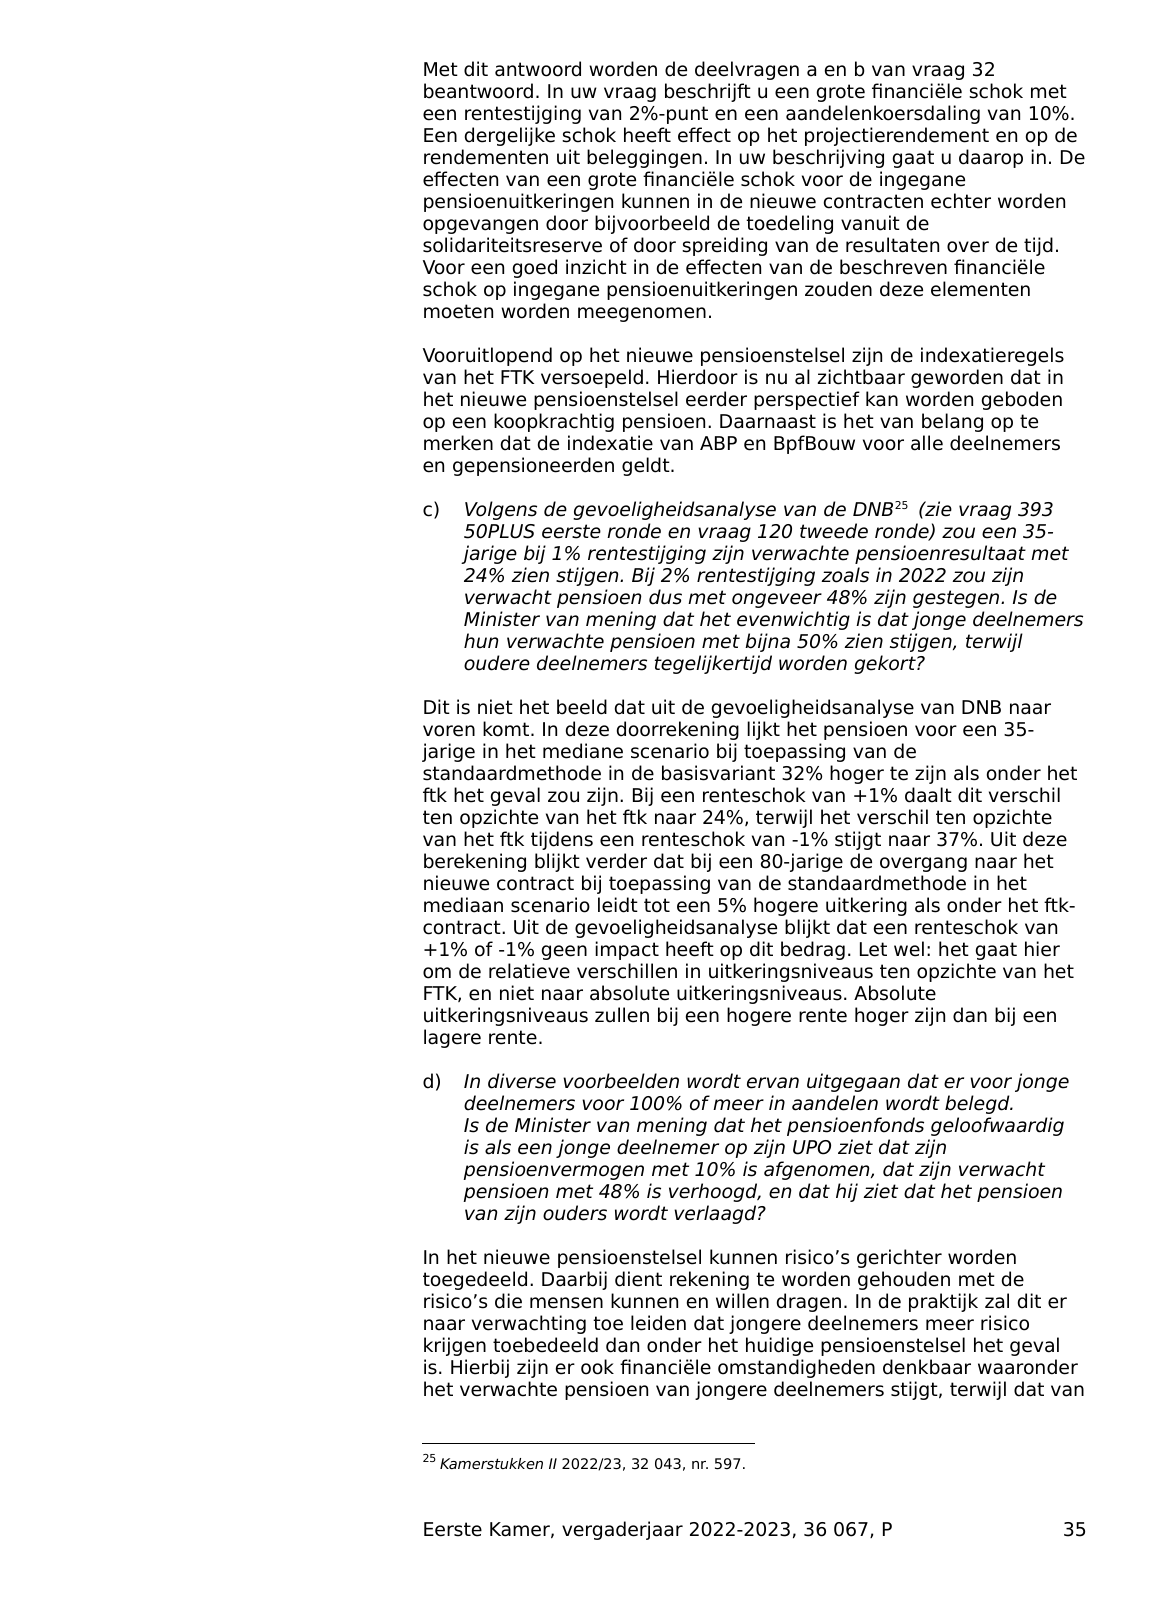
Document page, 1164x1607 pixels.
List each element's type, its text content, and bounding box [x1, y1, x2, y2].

text Met dit antwoord worden de deelvragen a en b van vraag 32 beantwoord. In uw vraag beschrijft u een grote financiële schok met een rentestijging van 2%-punt en een aandelenkoersdaling van 10%. Een dergelijke schok heeft effect op het projectierendement en op de rendementen uit beleggingen. In uw beschrijving gaat u daarop in. De effecten van een grote financiële schok voor de ingegane pensioenuitkeringen kunnen in de nieuwe contracten echter worden opgevangen door bijvoorbeeld de toedeling vanuit de solidariteitsreserve of door spreiding van de resultaten over de tijd. Voor een goed inzicht in de effecten van de beschreven financiële schok op ingegane pensioenuitkeringen zouden deze elementen moeten worden meegenomen. [422, 59, 1087, 323]
text Dit is niet het beeld dat uit de gevoeligheidsanalyse van DNB naar voren komt. In deze doorrekening lijkt het pensioen voor een 35-jarige in het mediane scenario bij toepassing van de standaardmethode in de basisvariant 32% hoger te zijn als onder het ftk het geval zou zijn. Bij een renteschok van +1% daalt dit verschil ten opzichte van het ftk naar 24%, terwijl het verschil ten opzichte van het ftk tijdens een renteschok van -1% stijgt naar 37%. Uit deze berekening blijkt verder dat bij een 80-jarige de overgang naar het nieuwe contract bij toepassing van de standaardmethode in het mediaan scenario leidt tot een 5% hogere uitkering als onder het ftk-contract. Uit de gevoeligheidsanalyse blijkt dat een renteschok van +1% of -1% geen impact heeft op dit bedrag. Let wel: het gaat hier om de relatieve verschillen in uitkeringsniveaus ten opzichte van het FTK, en niet naar absolute uitkeringsniveaus. Absolute uitkeringsniveaus zullen bij een hogere rente hoger zijn dan bij een lagere rente. [422, 697, 1087, 1049]
text Kamerstukken II 2022/23, 32 043, nr. 597. [422, 1452, 1087, 1474]
text In het nieuwe pensioenstelsel kunnen risico’s gerichter worden toegedeeld. Daarbij dient rekening te worden gehouden met de risico’s die mensen kunnen en willen dragen. In de praktijk zal dit er naar verwachting toe leiden dat jongere deelnemers meer risico krijgen toebedeeld dan onder het huidige pensioenstelsel het geval is. Hierbij zijn er ook financiële omstandigheden denkbaar waaronder het verwachte pensioen van jongere deelnemers stijgt, terwijl dat van [422, 1247, 1087, 1401]
text Vooruitlopend op het nieuwe pensioenstelsel zijn de indexatieregels van het FTK versoepeld. Hierdoor is nu al zichtbaar geworden dat in het nieuwe pensioenstelsel eerder perspectief kan worden geboden op een koopkrachtig pensioen. Daarnaast is het van belang op te merken dat de indexatie van ABP en BpfBouw voor alle deelnemers en gepensioneerden geldt. [422, 345, 1087, 477]
text c) Volgens de gevoeligheidsanalyse van de DNB (zie vraag 393 50PLUS eerste ronde en vraag 120 tweede ronde) zou een 35-jarige bij 1% rentestijging zijn verwachte pensioenresultaat met 24% zien stijgen. Bij 2% rentestijging zoals in 2022 zou zijn verwacht pensioen dus met ongeveer 48% zijn gestegen. Is de Minister van mening dat het evenwichtig is dat jonge deelnemers hun verwachte pensioen met bijna 50% zien stijgen, terwijl oudere deelnemers tegelijkertijd worden gekort? [422, 499, 1087, 675]
text d) In diverse voorbeelden wordt ervan uitgegaan dat er voor jonge deelnemers voor 100% of meer in aandelen wordt belegd. [422, 1071, 1087, 1115]
text Is de Minister van mening dat het pensioenfonds geloofwaardig is als een jonge deelnemer op zijn UPO ziet dat zijn pensioenvermogen met 10% is afgenomen, dat zijn verwacht pensioen met 48% is verhoogd, en dat hij ziet dat het pensioen van zijn ouders wordt verlaagd? [464, 1115, 1087, 1225]
